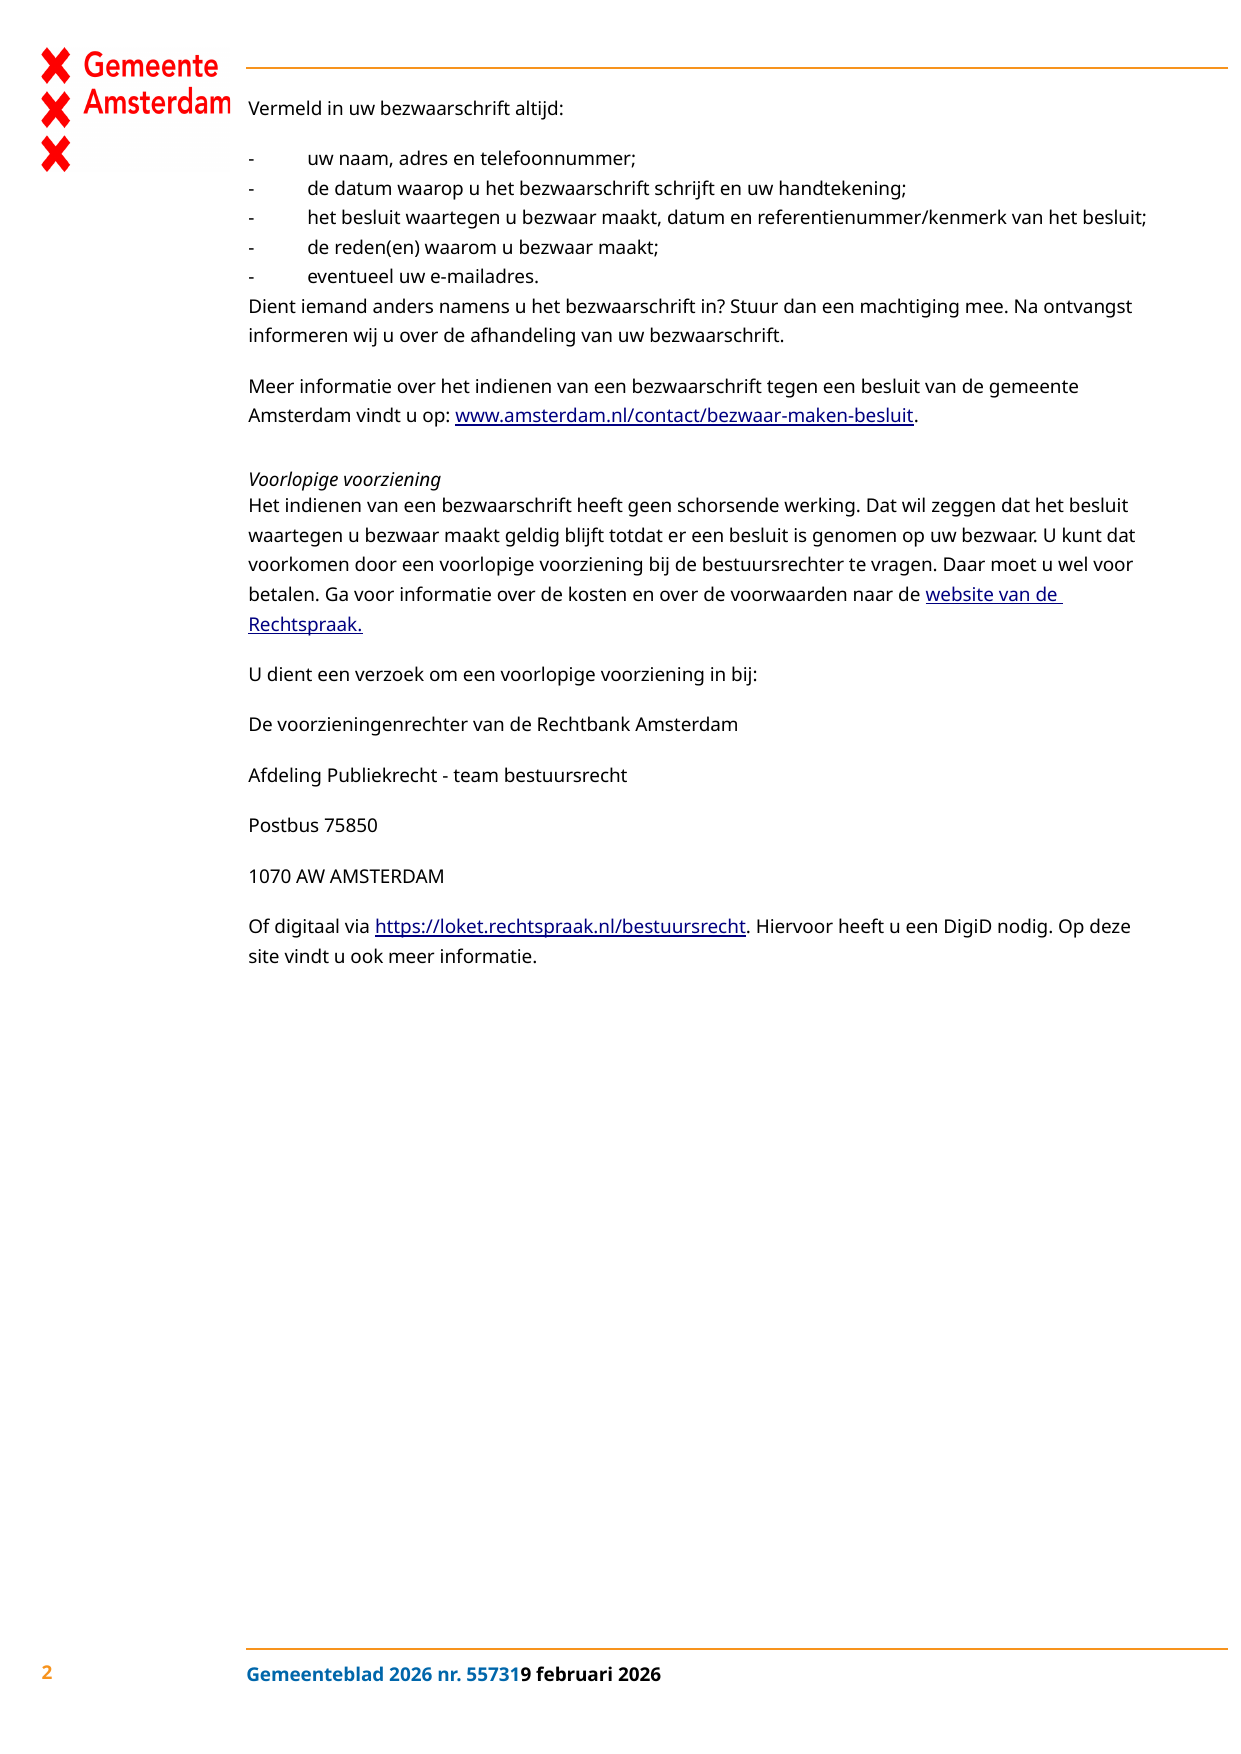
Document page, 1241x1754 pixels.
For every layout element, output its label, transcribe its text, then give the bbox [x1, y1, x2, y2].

picture [41, 47, 231, 172]
list het besluit waartegen u bezwaar maakt, datum en referentienummer/kenmerk van het besluit; [248, 204, 1152, 230]
list de reden(en) waarom u bezwaar maakt; [248, 234, 1152, 260]
text Of digitaal via https://loket.rechtspraak.nl/bestuursrecht. Hiervoor heeft u een DigiD nodig. Op deze site vindt u ook meer informatie. [248, 913, 1152, 968]
text Meer informatie over het indienen van een bezwaarschrift tegen een besluit van de gemeente Amsterdam vindt u op: www.amsterdam.nl/contact/bezwaar-maken-besluit. [248, 373, 1152, 428]
list eventueel uw e-mailadres. [248, 263, 1152, 289]
text Het indienen van een bezwaarschrift heeft geen schorsende werking. Dat wil zeggen dat het besluit waartegen u bezwaar maakt geldig blijft totdat er een besluit is genomen op uw bezwaar. U kunt dat voorkomen door een voorlopige voorziening bij de bestuursrechter te vragen. Daar moet u wel voor betalen. Ga voor informatie over de kosten en over de voorwaarden naar de website van de Rechtspraak. [248, 492, 1152, 636]
text Dient iemand anders namens u het bezwaarschrift in? Stuur dan een machtiging mee. Na ontvangst informeren wij u over de afhandeling van uw bezwaarschrift. [248, 293, 1152, 348]
text Voorlopige voorziening [248, 467, 1152, 492]
text De voorzieningenrechter van de Rechtbank Amsterdam [248, 712, 1152, 737]
list uw naam, adres en telefoonnummer; [248, 145, 1152, 171]
text Postbus 75850 [248, 812, 1152, 838]
text U dient een verzoek om een voorlopige voorziening in bij: [248, 661, 1152, 687]
text Afdeling Publiekrecht - team bestuursrecht [248, 762, 1152, 788]
text Vermeld in uw bezwaarschrift altijd: [248, 95, 1152, 121]
text 1070 AW AMSTERDAM [248, 863, 1152, 888]
list de datum waarop u het bezwaarschrift schrijft en uw handtekening; [248, 175, 1152, 201]
